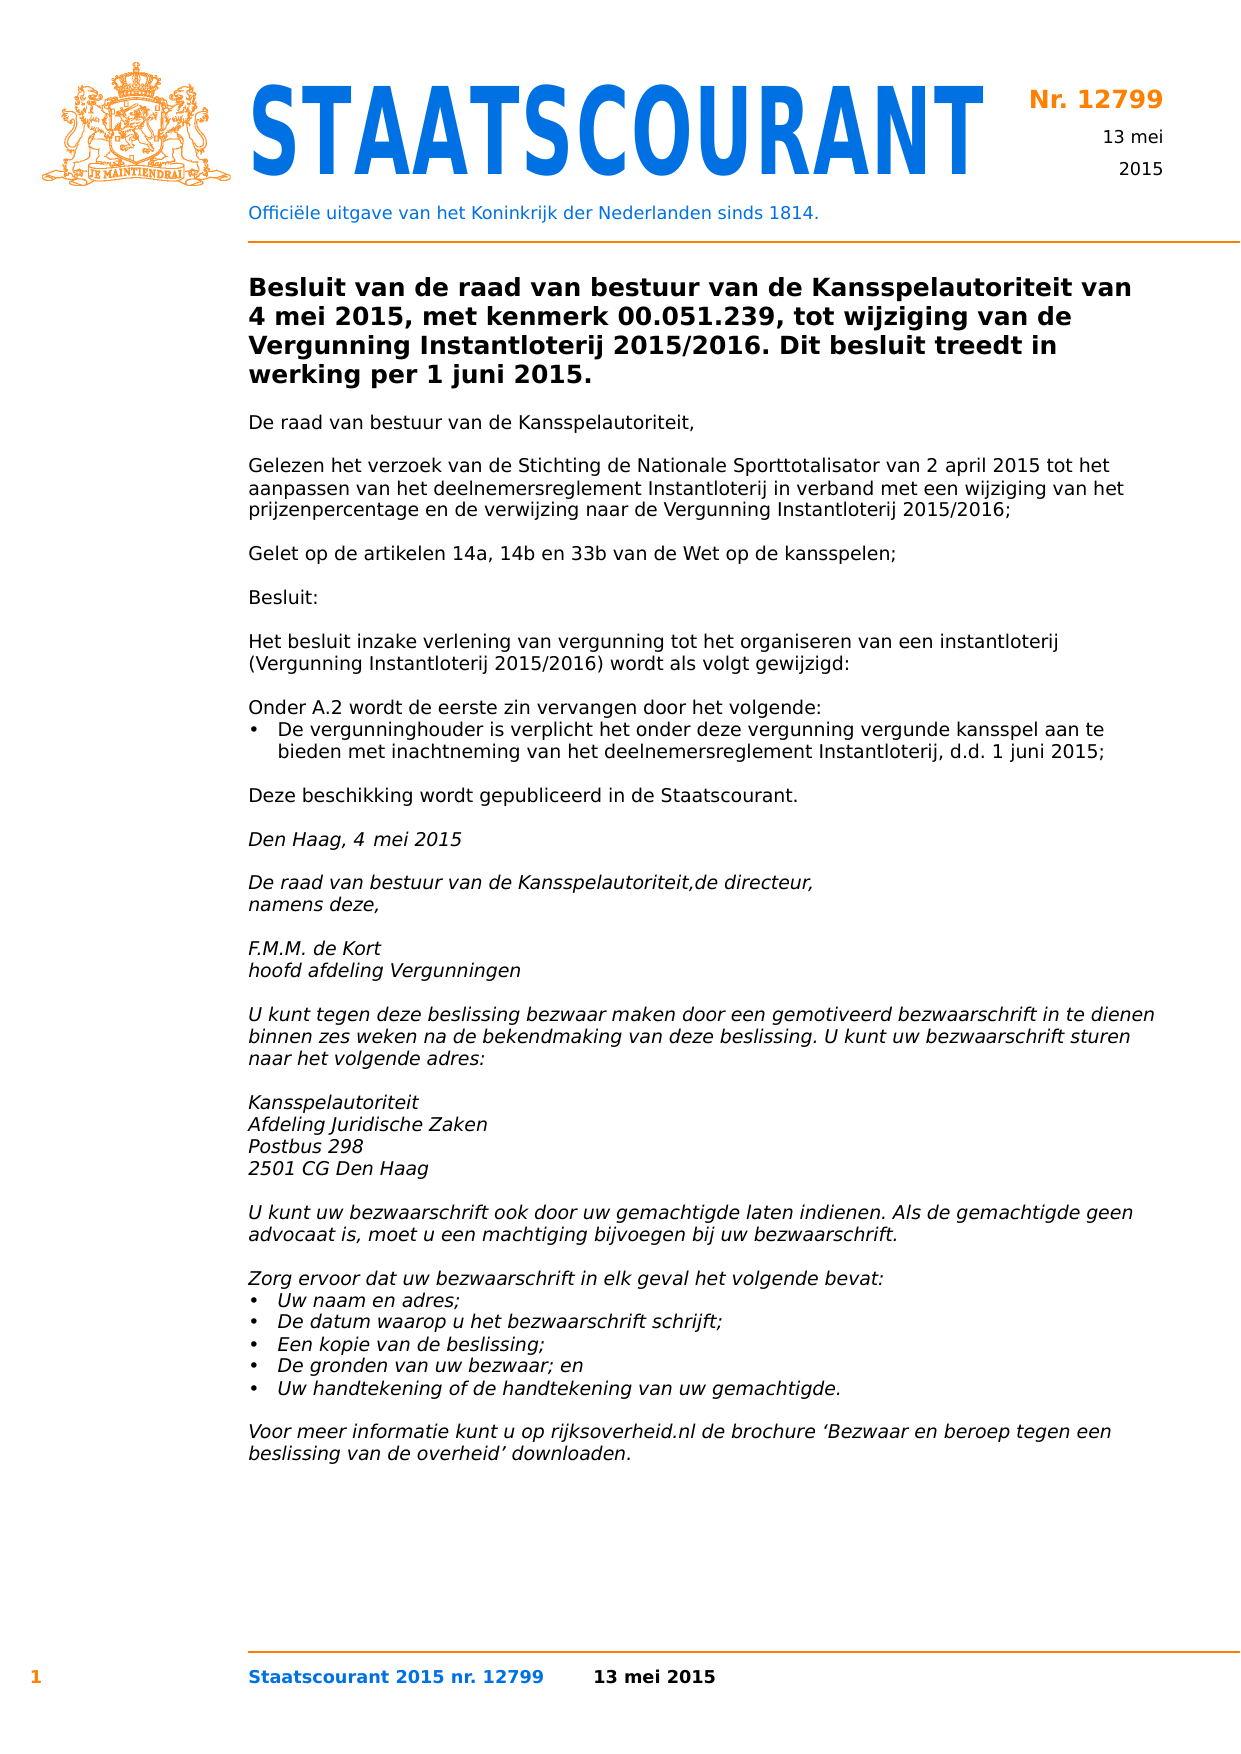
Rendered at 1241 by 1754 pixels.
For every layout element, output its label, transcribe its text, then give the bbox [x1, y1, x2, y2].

text Kansspelautoriteit [248, 1092, 1163, 1114]
text Gelet op de artikelen 14a, 14b en 33b van de Wet op de kansspelen; [248, 543, 1163, 565]
text Postbus 298 [248, 1136, 1163, 1158]
text Het besluit inzake verlening van vergunning tot het organiseren van een instantloterij (Vergunning Instantloterij 2015/2016) wordt als volgt gewijzigd: [248, 631, 1163, 675]
table_cell 2015 [998, 153, 1240, 203]
text Zorg ervoor dat uw bezwaarschrift in elk geval het volgende bevat: [248, 1267, 1163, 1289]
text Voor meer informatie kunt u op rijksoverheid.nl de brochure ‘Bezwaar en beroep tegen een beslissing van de overheid’ downloaden. [248, 1421, 1163, 1465]
text • De gronden van uw bezwaar; en [248, 1355, 1163, 1377]
text • Een kopie van de beslissing; [248, 1333, 1163, 1355]
text Deze beschikking wordt gepubliceerd in de Staatscourant. [248, 784, 1163, 807]
text • Uw naam en adres; [248, 1289, 1163, 1311]
text Den Haag, 4 mei 2015 [248, 828, 1163, 850]
text • De datum waarop u het bezwaarschrift schrijft; [248, 1311, 1163, 1333]
subtitle Besluit van de raad van bestuur van de Kansspelautoriteit van 4 mei 2015, met kenmerk 00.051.239, tot wijziging van de Vergunning Instantloterij 2015/2016. Dit besluit treedt in werking per 1 juni 2015. [248, 273, 1163, 390]
text Gelezen het verzoek van de Stichting de Nationale Sporttotalisator van 2 april 2015 tot het aanpassen van het deelnemersreglement Instantloterij in verband met een wijziging van het prijzenpercentage en de verwijzing naar de Vergunning Instantloterij 2015/2016; [248, 455, 1163, 521]
text Afdeling Juridische Zaken [248, 1114, 1163, 1136]
table_cell Officiële uitgave van het Koninkrijk der Nederlanden sinds 1814. [248, 203, 1240, 241]
text De raad van bestuur van de Kansspelautoriteit,de directeur, namens deze, F.M.M. de Kort hoofd afdeling Vergunningen [248, 872, 1163, 982]
table_header STAATSCOURANT [248, 62, 998, 203]
text 2501 CG Den Haag [248, 1158, 1163, 1180]
text U kunt uw bezwaarschrift ook door uw gemachtigde laten indienen. Als de gemachtigde geen advocaat is, moet u een machtiging bijvoegen bij uw bezwaarschrift. [248, 1202, 1163, 1246]
picture [41, 62, 231, 186]
table_header [25, 62, 248, 241]
text • Uw handtekening of de handtekening van uw gemachtigde. [248, 1377, 1163, 1399]
text Onder A.2 wordt de eerste zin vervangen door het volgende: [248, 697, 1163, 719]
table_cell 13 mei [998, 121, 1240, 153]
table_header Nr. 12799 [998, 62, 1240, 121]
text • De vergunninghouder is verplicht het onder deze vergunning vergunde kansspel aan te bieden met inachtneming van het deelnemersreglement Instantloterij, d.d. 1 juni 2015; [248, 719, 1163, 763]
text Besluit: [248, 587, 1163, 609]
text De raad van bestuur van de Kansspelautoriteit, [248, 412, 1163, 433]
text U kunt tegen deze beslissing bezwaar maken door een gemotiveerd bezwaarschrift in te dienen binnen zes weken na de bekendmaking van deze beslissing. U kunt uw bezwaarschrift sturen naar het volgende adres: [248, 1004, 1163, 1070]
